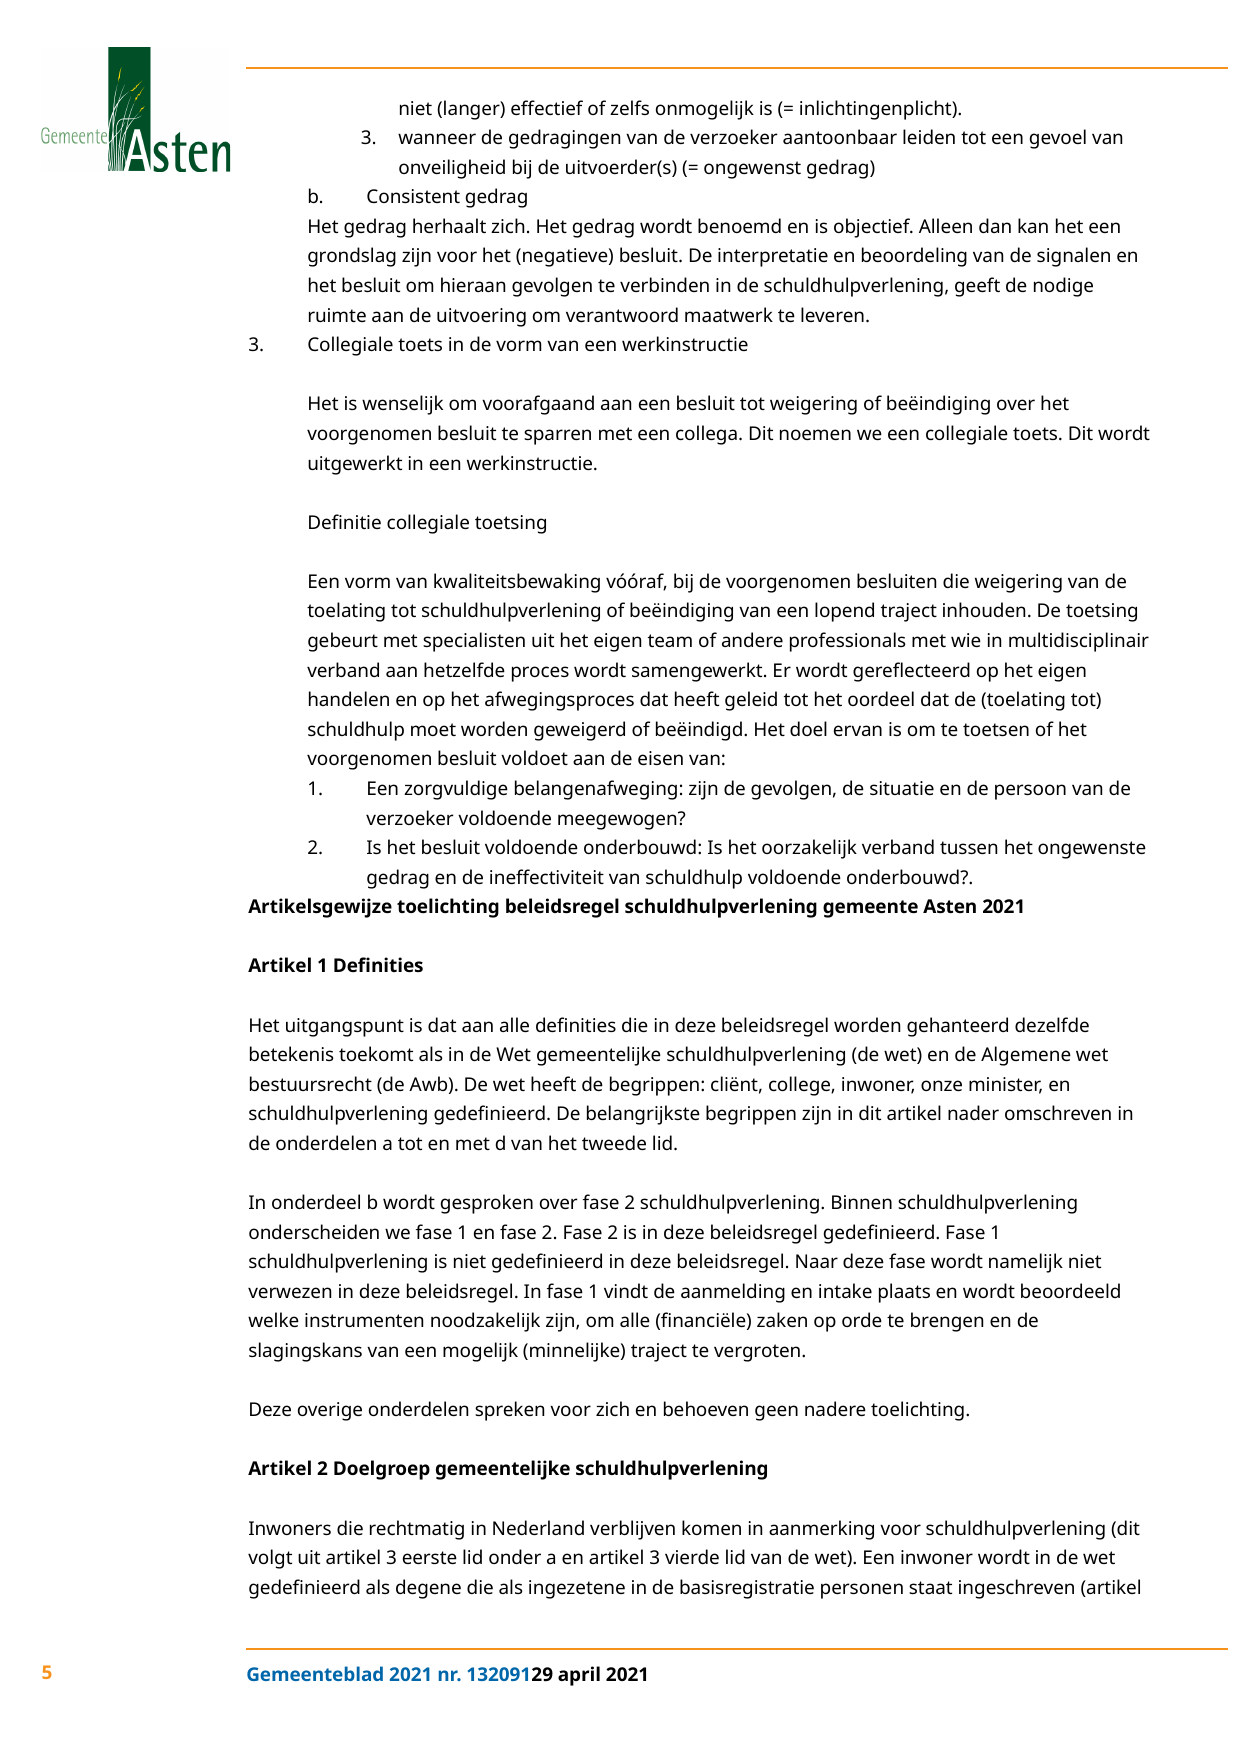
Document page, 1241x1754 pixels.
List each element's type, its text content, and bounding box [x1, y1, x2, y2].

list Een vorm van kwaliteitsbewaking vóóraf, bij de voorgenomen besluiten die weigering van de toelating tot schuldhulpverlening of beëindiging van een lopend traject inhouden. De toetsing gebeurt met specialisten uit het eigen team of andere professionals met wie in multidisciplinair verband aan hetzelfde proces wordt samengewerkt. Er wordt gereflecteerd op het eigen handelen en op het afwegingsproces dat heeft geleid tot het oordeel dat de (toelating tot) schuldhulp moet worden geweigerd of beëindigd. Het doel ervan is om te toetsen of het voorgenomen besluit voldoet aan de eisen van: [248, 568, 1152, 771]
list wanneer de gedragingen van de verzoeker aantoonbaar leiden tot een gevoel van onveiligheid bij de uitvoerder(s) (= ongewenst gedrag) [361, 124, 1152, 180]
list niet (langer) effectief of zelfs onmogelijk is (= inlichtingenplicht). [361, 95, 1152, 121]
text In onderdeel b wordt gesproken over fase 2 schuldhulpverlening. Binnen schuldhulpverlening onderscheiden we fase 1 en fase 2. Fase 2 is in deze beleidsregel gedefinieerd. Fase 1 schuldhulpverlening is niet gedefinieerd in deze beleidsregel. Naar deze fase wordt namelijk niet verwezen in deze beleidsregel. In fase 1 vindt de aanmelding en intake plaats en wordt beoordeeld welke instrumenten noodzakelijk zijn, om alle (financiële) zaken op orde te brengen en de slagingskans van een mogelijk (minnelijke) traject te vergroten. [248, 1189, 1152, 1363]
list Collegiale toets in de vorm van een werkinstructie [248, 331, 1152, 357]
text Artikel 2 Doelgroep gemeentelijke schuldhulpverlening [248, 1456, 1152, 1481]
picture [41, 47, 231, 172]
list Het gedrag herhaalt zich. Het gedrag wordt benoemd en is objectief. Alleen dan kan het een grondslag zijn voor het (negatieve) besluit. De interpretatie en beoordeling van de signalen en het besluit om hieraan gevolgen te verbinden in de schuldhulpverlening, geeft de nodige ruimte aan de uitvoering om verantwoord maatwerk te leveren. [248, 213, 1152, 328]
list Consistent gedrag [307, 183, 1152, 209]
list Het is wenselijk om voorafgaand aan een besluit tot weigering of beëindiging over het voorgenomen besluit te sparren met een collega. Dit noemen we een collegiale toets. Dit wordt uitgewerkt in een werkinstructie. [248, 391, 1152, 476]
text Inwoners die rechtmatig in Nederland verblijven komen in aanmerking voor schuldhulpverlening (dit volgt uit artikel 3 eerste lid onder a en artikel 3 vierde lid van de wet). Een inwoner wordt in de wet gedefinieerd als degene die als ingezetene in de basisregistratie personen staat ingeschreven (artikel [248, 1515, 1152, 1600]
text Artikel 1 Definities [248, 953, 1152, 978]
text Artikelsgewijze toelichting beleidsregel schuldhulpverlening gemeente Asten 2021 [248, 893, 1152, 919]
text Het uitgangspunt is dat aan alle definities die in deze beleidsregel worden gehanteerd dezelfde betekenis toekomt als in de Wet gemeentelijke schuldhulpverlening (de wet) en de Algemene wet bestuursrecht (de Awb). De wet heeft de begrippen: cliënt, college, inwoner, onze minister, en schuldhulpverlening gedefinieerd. De belangrijkste begrippen zijn in dit artikel nader omschreven in de onderdelen a tot en met d van het tweede lid. [248, 1012, 1152, 1156]
list Een zorgvuldige belangenafweging: zijn de gevolgen, de situatie en de persoon van de verzoeker voldoende meegewogen? [307, 775, 1152, 831]
list Is het besluit voldoende onderbouwd: Is het oorzakelijk verband tussen het ongewenste gedrag en de ineffectiviteit van schuldhulp voldoende onderbouwd?. [307, 834, 1152, 890]
text Deze overige onderdelen spreken voor zich en behoeven geen nadere toelichting. [248, 1396, 1152, 1422]
list Definitie collegiale toetsing [248, 509, 1152, 535]
